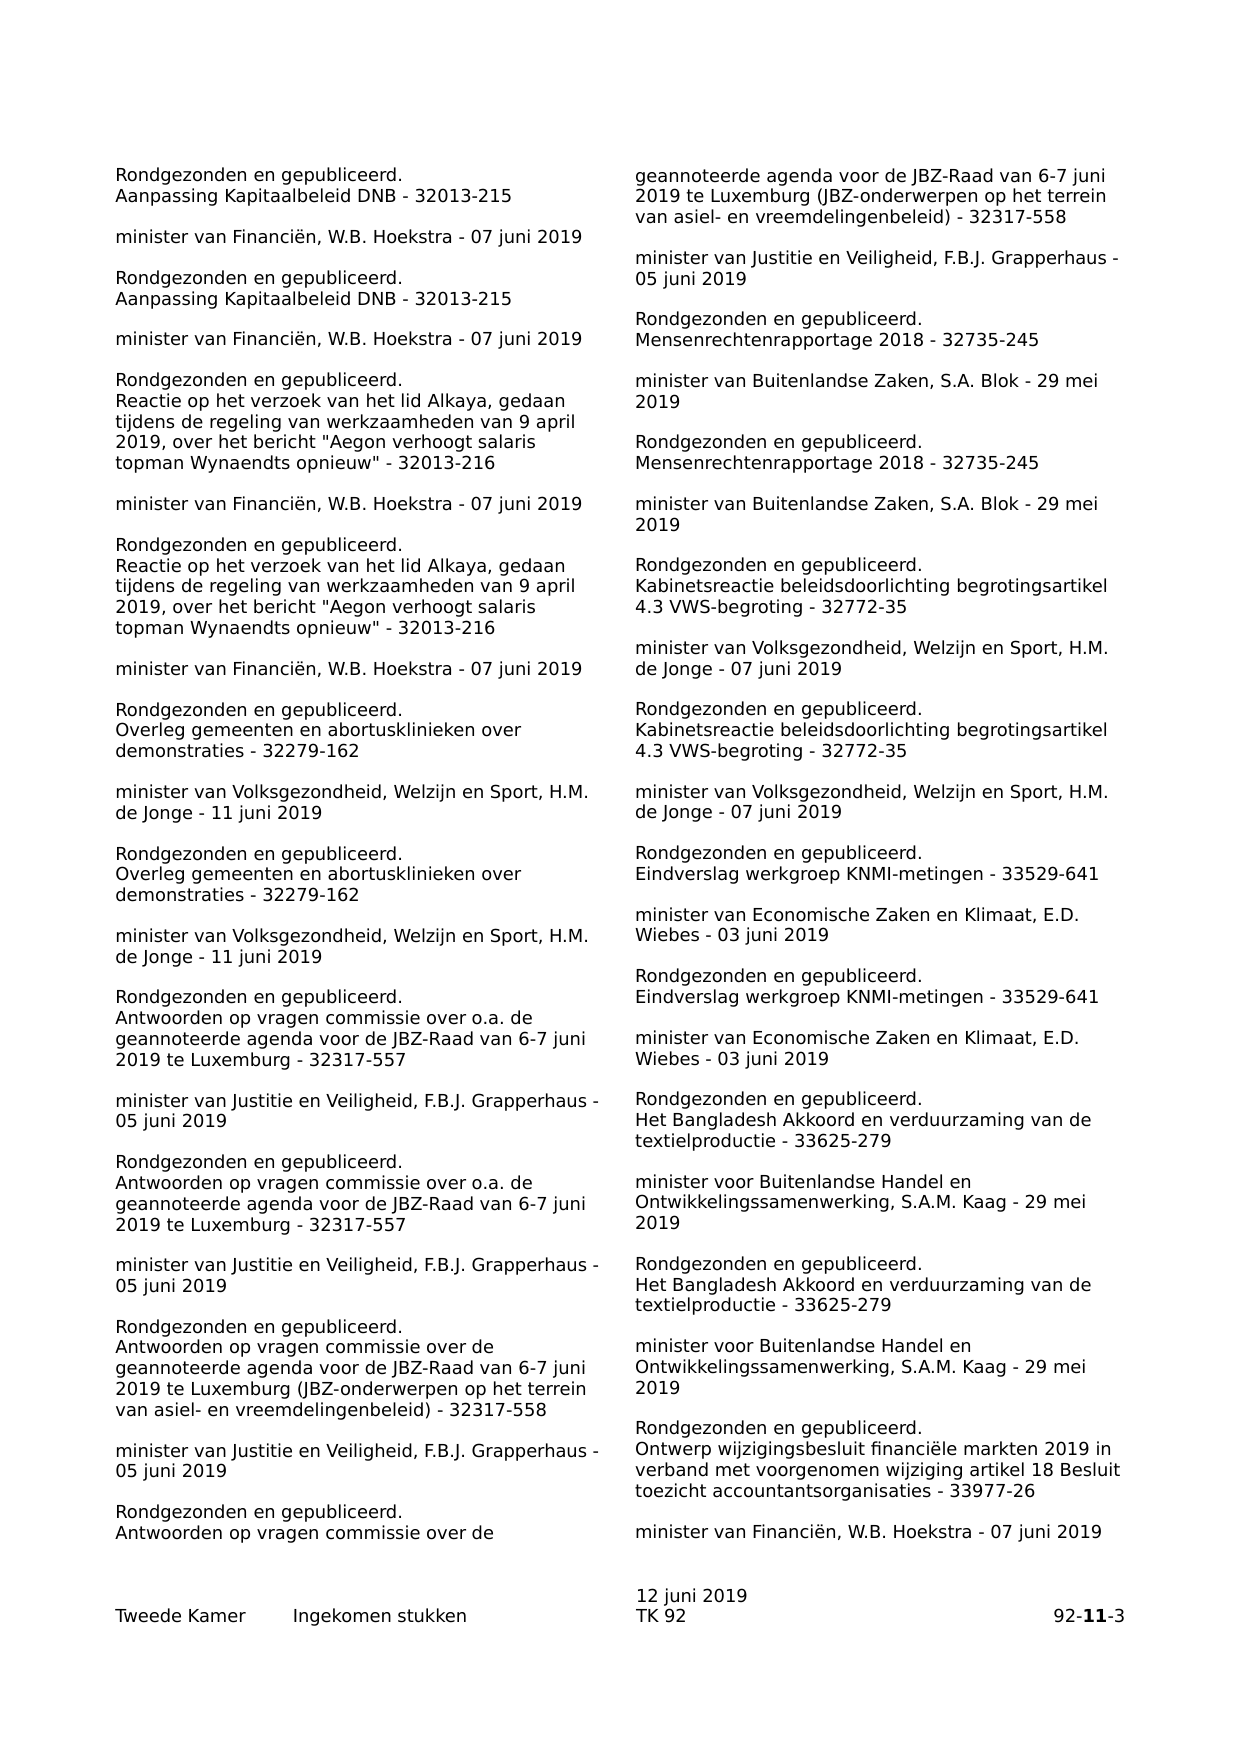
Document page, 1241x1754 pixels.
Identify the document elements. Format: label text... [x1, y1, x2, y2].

text minister van Financiën, W.B. Hoekstra - 07 juni 2019 [115, 494, 605, 515]
text Rondgezonden en gepubliceerd. [115, 165, 605, 186]
text Rondgezonden en gepubliceerd. [635, 843, 1125, 864]
text minister van Financiën, W.B. Hoekstra - 07 juni 2019 [115, 329, 605, 350]
text Rondgezonden en gepubliceerd. [115, 987, 605, 1008]
text Rondgezonden en gepubliceerd. [635, 309, 1125, 330]
text Kabinetsreactie beleidsdoorlichting begrotingsartikel 4.3 VWS-begroting - 32772-35 [635, 720, 1125, 762]
text minister voor Buitenlandse Handel en Ontwikkelingssamenwerking, S.A.M. Kaag - 29 mei 2019 [635, 1171, 1125, 1234]
text Mensenrechtenrapportage 2018 - 32735-245 [635, 330, 1125, 351]
text Mensenrechtenrapportage 2018 - 32735-245 [635, 453, 1125, 474]
text Rondgezonden en gepubliceerd. [635, 1089, 1125, 1110]
text minister van Economische Zaken en Klimaat, E.D. Wiebes - 03 juni 2019 [635, 1028, 1125, 1069]
text minister van Buitenlandse Zaken, S.A. Blok - 29 mei 2019 [635, 371, 1125, 412]
text Ontwerp wijzigingsbesluit financiële markten 2019 in verband met voorgenomen wijziging artikel 18 Besluit toezicht accountantsorganisaties - 33977-26 [635, 1439, 1125, 1501]
text Overleg gemeenten en abortusklinieken over demonstraties - 32279-162 [115, 864, 605, 906]
text Kabinetsreactie beleidsdoorlichting begrotingsartikel 4.3 VWS-begroting - 32772-35 [635, 576, 1125, 618]
text Reactie op het verzoek van het lid Alkaya, gedaan tijdens de regeling van werkzaamheden van 9 april 2019, over het bericht "Aegon verhoogt salaris topman Wynaendts opnieuw" - 32013-216 [115, 555, 605, 639]
text minister van Volksgezondheid, Welzijn en Sport, H.M. de Jonge - 07 juni 2019 [635, 638, 1125, 679]
text Aanpassing Kapitaalbeleid DNB - 32013-215 [115, 186, 605, 207]
text minister van Financiën, W.B. Hoekstra - 07 juni 2019 [635, 1521, 1125, 1542]
text Rondgezonden en gepubliceerd. [635, 699, 1125, 720]
text Rondgezonden en gepubliceerd. [115, 843, 605, 864]
text Antwoorden op vragen commissie over o.a. de geannoteerde agenda voor de JBZ-Raad van 6-7 juni 2019 te Luxemburg - 32317-557 [115, 1173, 605, 1235]
text Rondgezonden en gepubliceerd. [115, 699, 605, 720]
text Eindverslag werkgroep KNMI-metingen - 33529-641 [635, 864, 1125, 884]
text minister van Economische Zaken en Klimaat, E.D. Wiebes - 03 juni 2019 [635, 904, 1125, 946]
text Het Bangladesh Akkoord en verduurzaming van de textielproductie - 33625-279 [635, 1110, 1125, 1151]
text Rondgezonden en gepubliceerd. [635, 966, 1125, 987]
text Rondgezonden en gepubliceerd. [635, 555, 1125, 576]
text Rondgezonden en gepubliceerd. [635, 432, 1125, 453]
text minister van Justitie en Veiligheid, F.B.J. Grapperhaus - 05 juni 2019 [635, 248, 1125, 289]
text Antwoorden op vragen commissie over o.a. de geannoteerde agenda voor de JBZ-Raad van 6-7 juni 2019 te Luxemburg - 32317-557 [115, 1008, 605, 1070]
text minister voor Buitenlandse Handel en Ontwikkelingssamenwerking, S.A.M. Kaag - 29 mei 2019 [635, 1336, 1125, 1398]
text Rondgezonden en gepubliceerd. [115, 1502, 605, 1523]
text Rondgezonden en gepubliceerd. [115, 1152, 605, 1173]
text Eindverslag werkgroep KNMI-metingen - 33529-641 [635, 987, 1125, 1008]
text Antwoorden op vragen commissie over de geannoteerde agenda voor de JBZ-Raad van 6-7 juni 2019 te Luxemburg (JBZ-onderwerpen op het terrein van asiel- en vreemdelingenbeleid) - 32317-558 [115, 1337, 605, 1421]
text minister van Volksgezondheid, Welzijn en Sport, H.M. de Jonge - 11 juni 2019 [115, 782, 605, 823]
text Het Bangladesh Akkoord en verduurzaming van de textielproductie - 33625-279 [635, 1274, 1125, 1316]
text minister van Justitie en Veiligheid, F.B.J. Grapperhaus - 05 juni 2019 [115, 1090, 605, 1132]
text Reactie op het verzoek van het lid Alkaya, gedaan tijdens de regeling van werkzaamheden van 9 april 2019, over het bericht "Aegon verhoogt salaris topman Wynaendts opnieuw" - 32013-216 [115, 391, 605, 474]
text Rondgezonden en gepubliceerd. [115, 370, 605, 391]
text Aanpassing Kapitaalbeleid DNB - 32013-215 [115, 288, 605, 309]
text Rondgezonden en gepubliceerd. [115, 1317, 605, 1337]
text Rondgezonden en gepubliceerd. [115, 535, 605, 555]
text minister van Buitenlandse Zaken, S.A. Blok - 29 mei 2019 [635, 494, 1125, 535]
text Overleg gemeenten en abortusklinieken over demonstraties - 32279-162 [115, 720, 605, 762]
text minister van Justitie en Veiligheid, F.B.J. Grapperhaus - 05 juni 2019 [115, 1255, 605, 1297]
text minister van Justitie en Veiligheid, F.B.J. Grapperhaus - 05 juni 2019 [115, 1441, 605, 1482]
text geannoteerde agenda voor de JBZ-Raad van 6-7 juni 2019 te Luxemburg (JBZ-onderwerpen op het terrein van asiel- en vreemdelingenbeleid) - 32317-558 [635, 165, 1125, 228]
text minister van Volksgezondheid, Welzijn en Sport, H.M. de Jonge - 07 juni 2019 [635, 782, 1125, 823]
text minister van Financiën, W.B. Hoekstra - 07 juni 2019 [115, 659, 605, 679]
text minister van Volksgezondheid, Welzijn en Sport, H.M. de Jonge - 11 juni 2019 [115, 926, 605, 967]
text minister van Financiën, W.B. Hoekstra - 07 juni 2019 [115, 227, 605, 248]
text Rondgezonden en gepubliceerd. [635, 1418, 1125, 1439]
text Antwoorden op vragen commissie over de [115, 1523, 605, 1544]
text Rondgezonden en gepubliceerd. [635, 1254, 1125, 1274]
text Rondgezonden en gepubliceerd. [115, 268, 605, 288]
